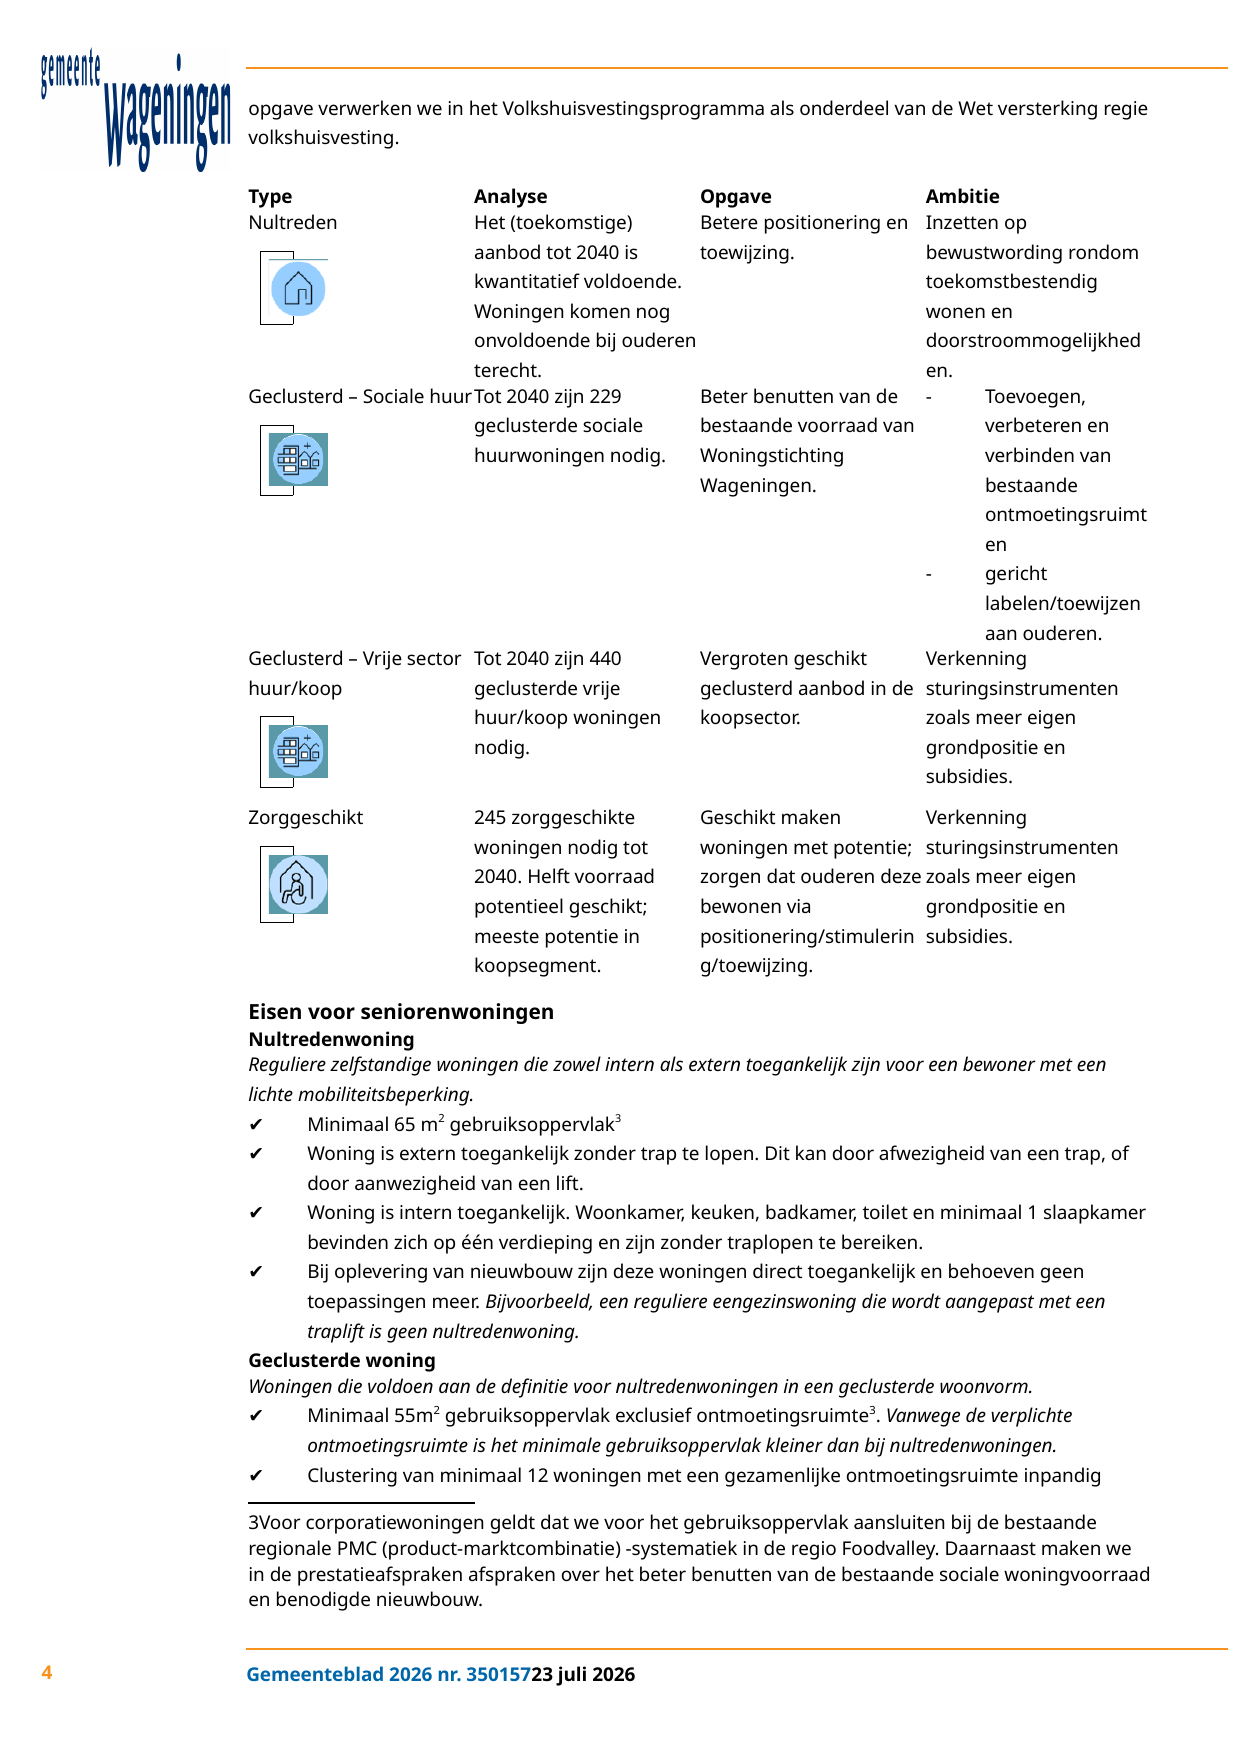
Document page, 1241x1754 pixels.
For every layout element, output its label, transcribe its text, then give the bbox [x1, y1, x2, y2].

list Woning is intern toegankelijk. Woonkamer, keuken, badkamer, toilet en minimaal 1 slaapkamer bevinden zich op één verdieping en zijn zonder traplopen te bereiken. [248, 1199, 1152, 1255]
list Minimaal 65 m2 gebruiksoppervlak [248, 1111, 1152, 1136]
picture [268, 433, 328, 486]
list Voor corporatiewoningen geldt dat we voor het gebruiksoppervlak aansluiten bij de bestaande regionale PMC (product-marktcombinatie) -systematiek in de regio Foodvalley. Daarnaast maken we in de prestatieafspraken afspraken over het beter benutten van de bestaande sociale woningvoorraad en benodigde nieuwbouw. [248, 1509, 1152, 1612]
picture [268, 855, 328, 914]
table_cell Het (toekomstige) aanbod tot 2040 is kwantitatief voldoende. Woningen komen nog onvoldoende bij ouderen terecht. [474, 209, 700, 383]
table_cell Geclusterd – Sociale huur [248, 383, 474, 433]
text opgave verwerken we in het Volkshuisvestingsprogramma als onderdeel van de Wet versterking regie volkshuisvesting. [248, 95, 1152, 150]
table_cell Tot 2040 zijn 440 geclusterde vrije huur/koop woningen nodig. [474, 645, 700, 804]
list Woning is extern toegankelijk zonder trap te lopen. Dit kan door afwezigheid van een trap, of door aanwezigheid van een lift. [248, 1140, 1152, 1196]
list Bij oplevering van nieuwbouw zijn deze woningen direct toegankelijk en behoeven geen toepassingen meer. Bijvoorbeeld, een reguliere eengezinswoning die wordt aangepast met een traplift is geen nultredenwoning. [248, 1259, 1152, 1343]
table_cell Beter benutten van de bestaande voorraad van Woningstichting Wageningen. [700, 383, 926, 645]
table_cell [248, 434, 474, 645]
table_cell Geclusterd – Vrije sector huur/koop [248, 645, 474, 804]
picture [41, 47, 231, 172]
table_cell Zorggeschikt [248, 805, 474, 978]
picture [268, 725, 328, 778]
text Nultredenwoning [248, 1026, 1152, 1052]
picture [268, 259, 328, 316]
table_header Analyse [474, 184, 700, 209]
table_header Ambitie [926, 184, 1152, 209]
text Reguliere zelfstandige woningen die zowel intern als extern toegankelijk zijn voor een bewoner met een lichte mobiliteitsbeperking. [248, 1052, 1152, 1107]
text Woningen die voldoen aan de definitie voor nultredenwoningen in een geclusterde woonvorm. [248, 1373, 1152, 1399]
text Geclusterde woning [248, 1347, 1152, 1373]
table_cell Verkenning sturingsinstrumenten zoals meer eigen grondpositie en subsidies. [926, 645, 1152, 804]
table_header Opgave [700, 184, 926, 209]
text Eisen voor seniorenwoningen [248, 997, 1152, 1026]
table_cell Betere positionering en toewijzing. [700, 209, 926, 383]
table_cell Verkenning sturingsinstrumenten zoals meer eigen grondpositie en subsidies. [926, 805, 1152, 978]
table_cell Tot 2040 zijn 229 geclusterde sociale huurwoningen nodig. [474, 383, 700, 645]
table_cell Nultreden [248, 209, 474, 383]
table_cell Toevoegen, verbeteren en verbinden van bestaande ontmoetingsruimten gericht labelen/toewijzen aan ouderen. [926, 383, 1152, 645]
table_cell 245 zorggeschikte woningen nodig tot 2040. Helft voorraad potentieel geschikt; meeste potentie in koopsegment. [474, 805, 700, 978]
list Minimaal 55m2 gebruiksoppervlak exclusief ontmoetingsruimte3. Vanwege de verplichte ontmoetingsruimte is het minimale gebruiksoppervlak kleiner dan bij nultredenwoningen. [248, 1403, 1152, 1458]
table_header Type [248, 184, 474, 209]
list Clustering van minimaal 12 woningen met een gezamenlijke ontmoetingsruimte inpandig [248, 1462, 1152, 1488]
table_cell Vergroten geschikt geclusterd aanbod in de koopsector. [700, 645, 926, 804]
table_cell Geschikt maken woningen met potentie; zorgen dat ouderen deze bewonen via positionering/stimulering/toewijzing. [700, 805, 926, 978]
table_cell Inzetten op bewustwording rondom toekomstbestendig wonen en doorstroommogelijkheden. [926, 209, 1152, 383]
